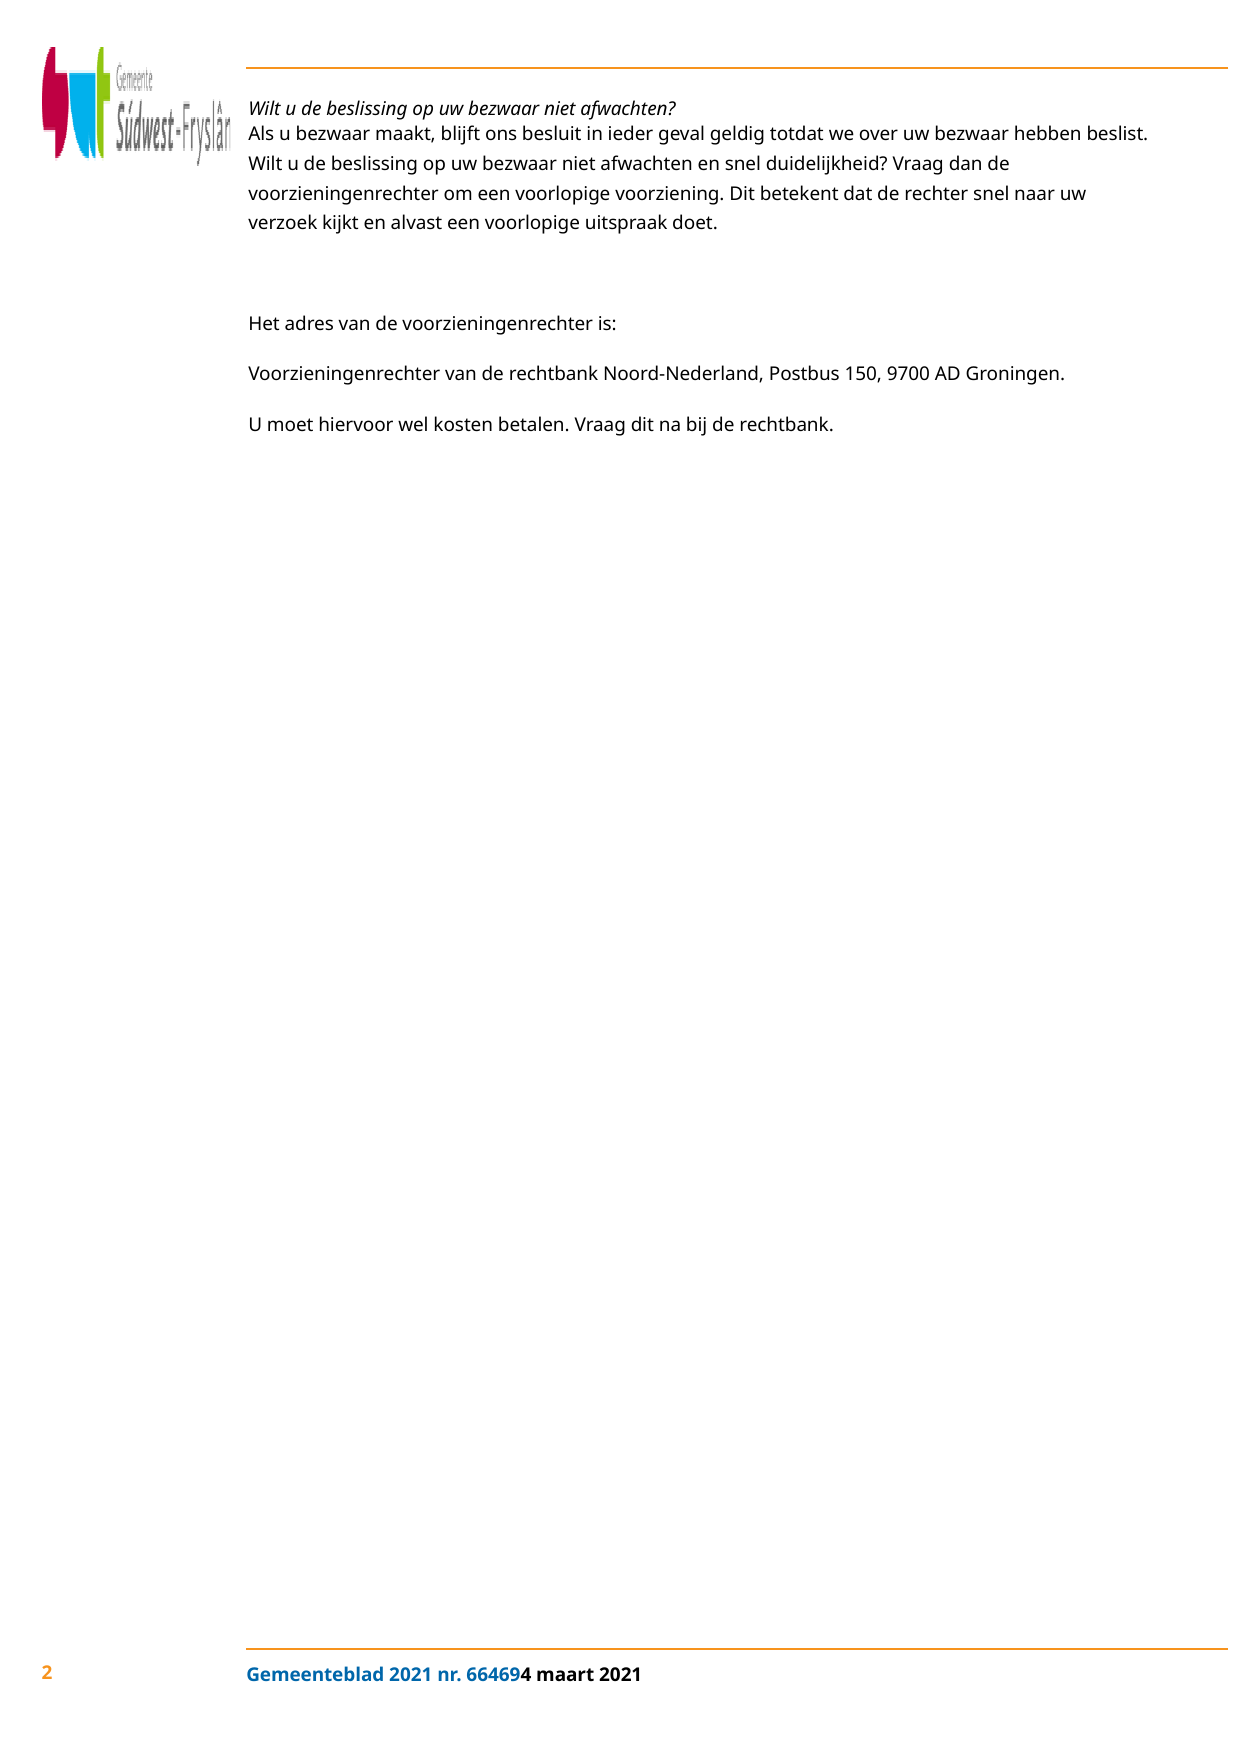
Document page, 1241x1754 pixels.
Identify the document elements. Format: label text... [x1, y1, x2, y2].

text Het adres van de voorzieningenrechter is: [248, 310, 1152, 336]
text U moet hiervoor wel kosten betalen. Vraag dit na bij de rechtbank. [248, 411, 1152, 437]
text Wilt u de beslissing op uw bezwaar niet afwachten? [248, 95, 1152, 121]
picture [41, 47, 231, 172]
text Voorzieningenrechter van de rechtbank Noord-Nederland, Postbus 150, 9700 AD Groningen. [248, 361, 1152, 386]
text Als u bezwaar maakt, blijft ons besluit in ieder geval geldig totdat we over uw bezwaar hebben beslist. Wilt u de beslissing op uw bezwaar niet afwachten en snel duidelijkheid? Vraag dan de voorzieningenrechter om een voorlopige voorziening. Dit betekent dat de rechter snel naar uw verzoek kijkt en alvast een voorlopige uitspraak doet. [248, 121, 1152, 235]
